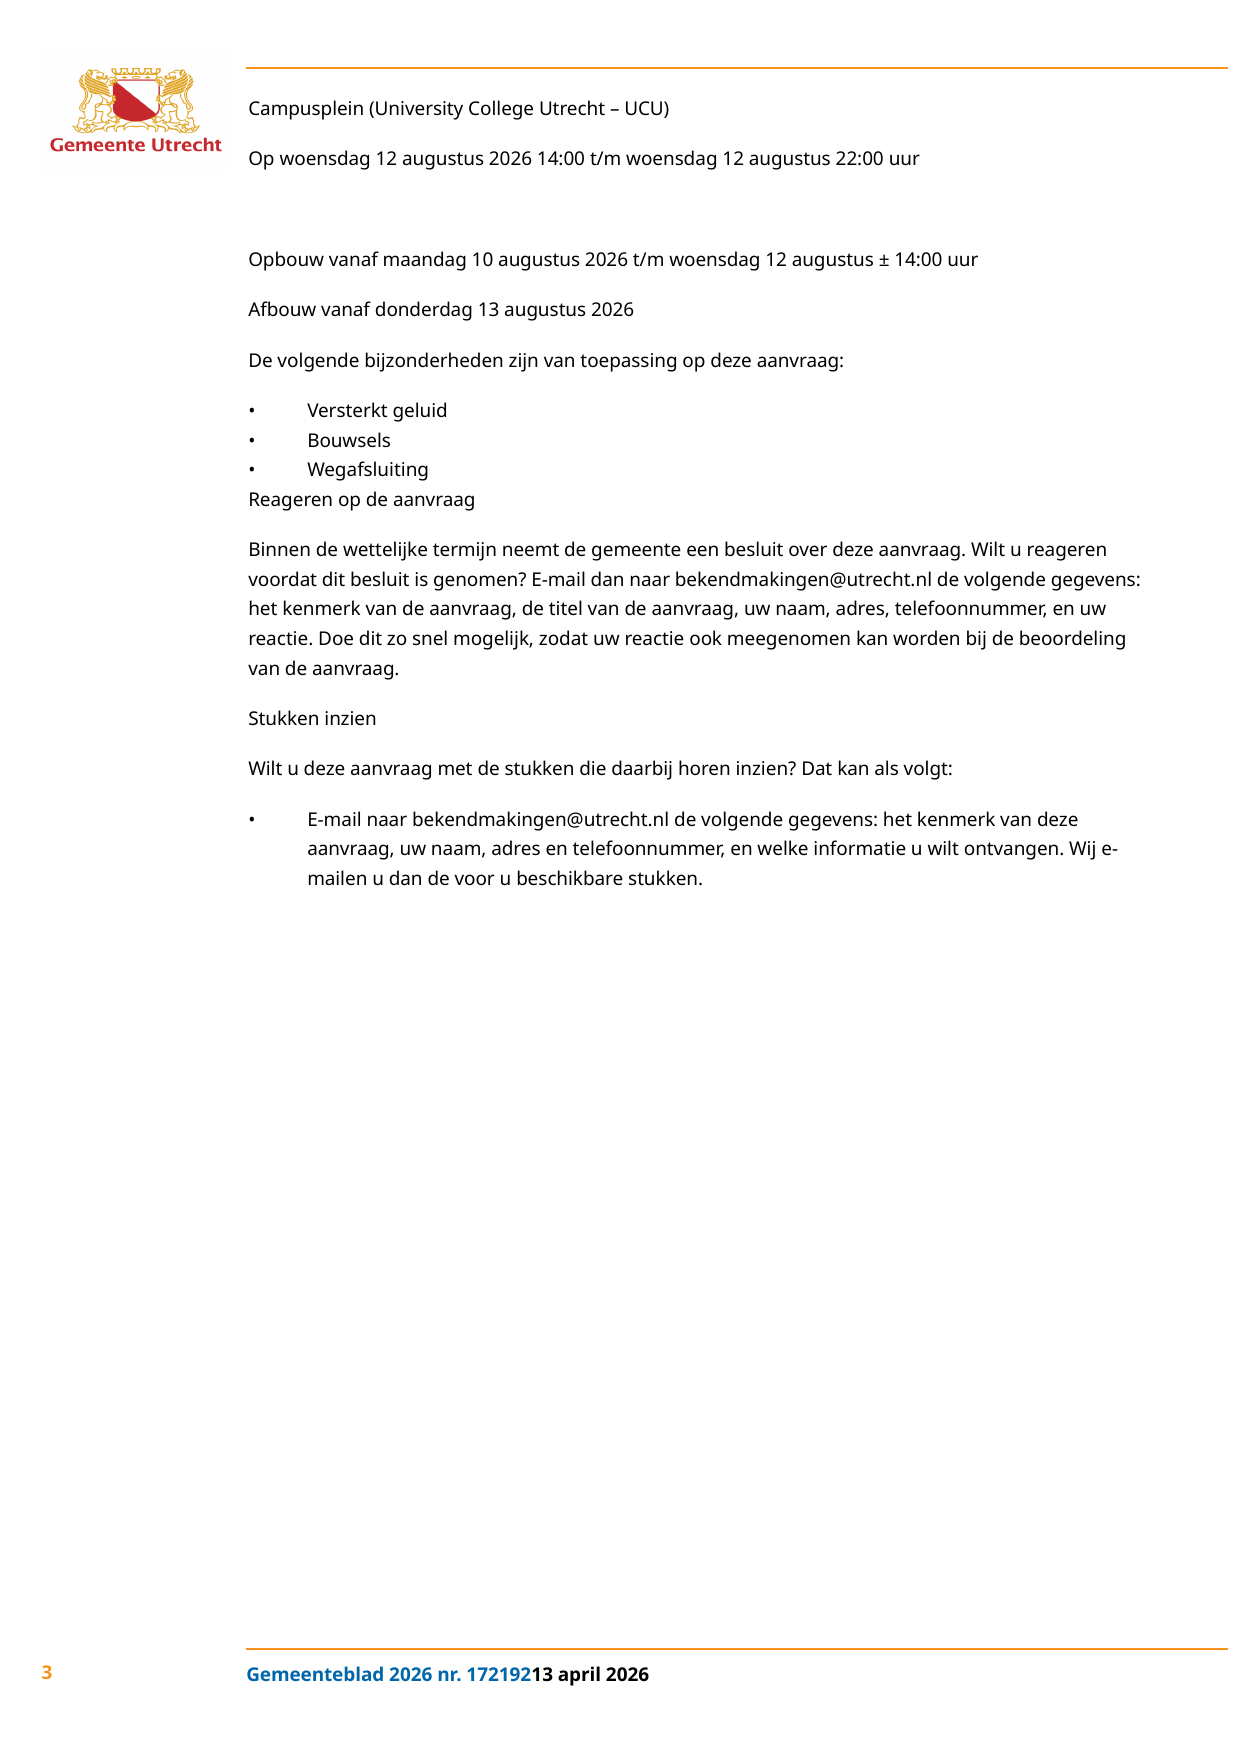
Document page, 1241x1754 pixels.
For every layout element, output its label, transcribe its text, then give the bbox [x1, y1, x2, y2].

list E-mail naar bekendmakingen@utrecht.nl de volgende gegevens: het kenmerk van deze aanvraag, uw naam, adres en telefoonnummer, en welke informatie u wilt ontvangen. Wij e-mailen u dan de voor u beschikbare stukken. [248, 806, 1152, 891]
text Op woensdag 12 augustus 2026 14:00 t/m woensdag 12 augustus 22:00 uur [248, 145, 1152, 171]
text Stukken inzien [248, 705, 1152, 731]
picture [41, 47, 231, 172]
text Opbouw vanaf maandag 10 augustus 2026 t/m woensdag 12 augustus ± 14:00 uur [248, 246, 1152, 272]
text Wilt u deze aanvraag met de stukken die daarbij horen inzien? Dat kan als volgt: [248, 756, 1152, 781]
text Binnen de wettelijke termijn neemt de gemeente een besluit over deze aanvraag. Wilt u reageren voordat dit besluit is genomen? E-mail dan naar bekendmakingen@utrecht.nl de volgende gegevens: het kenmerk van de aanvraag, de titel van de aanvraag, uw naam, adres, telefoonnummer, en uw reactie. Doe dit zo snel mogelijk, zodat uw reactie ook meegenomen kan worden bij de beoordeling van de aanvraag. [248, 536, 1152, 681]
text Reageren op de aanvraag [248, 486, 1152, 512]
list Versterkt geluid [248, 397, 1152, 423]
text Campusplein (University College Utrecht – UCU) [248, 95, 1152, 121]
text De volgende bijzonderheden zijn van toepassing op deze aanvraag: [248, 347, 1152, 373]
list Wegafsluiting [248, 456, 1152, 482]
list Bouwsels [248, 427, 1152, 453]
text Afbouw vanaf donderdag 13 augustus 2026 [248, 296, 1152, 322]
